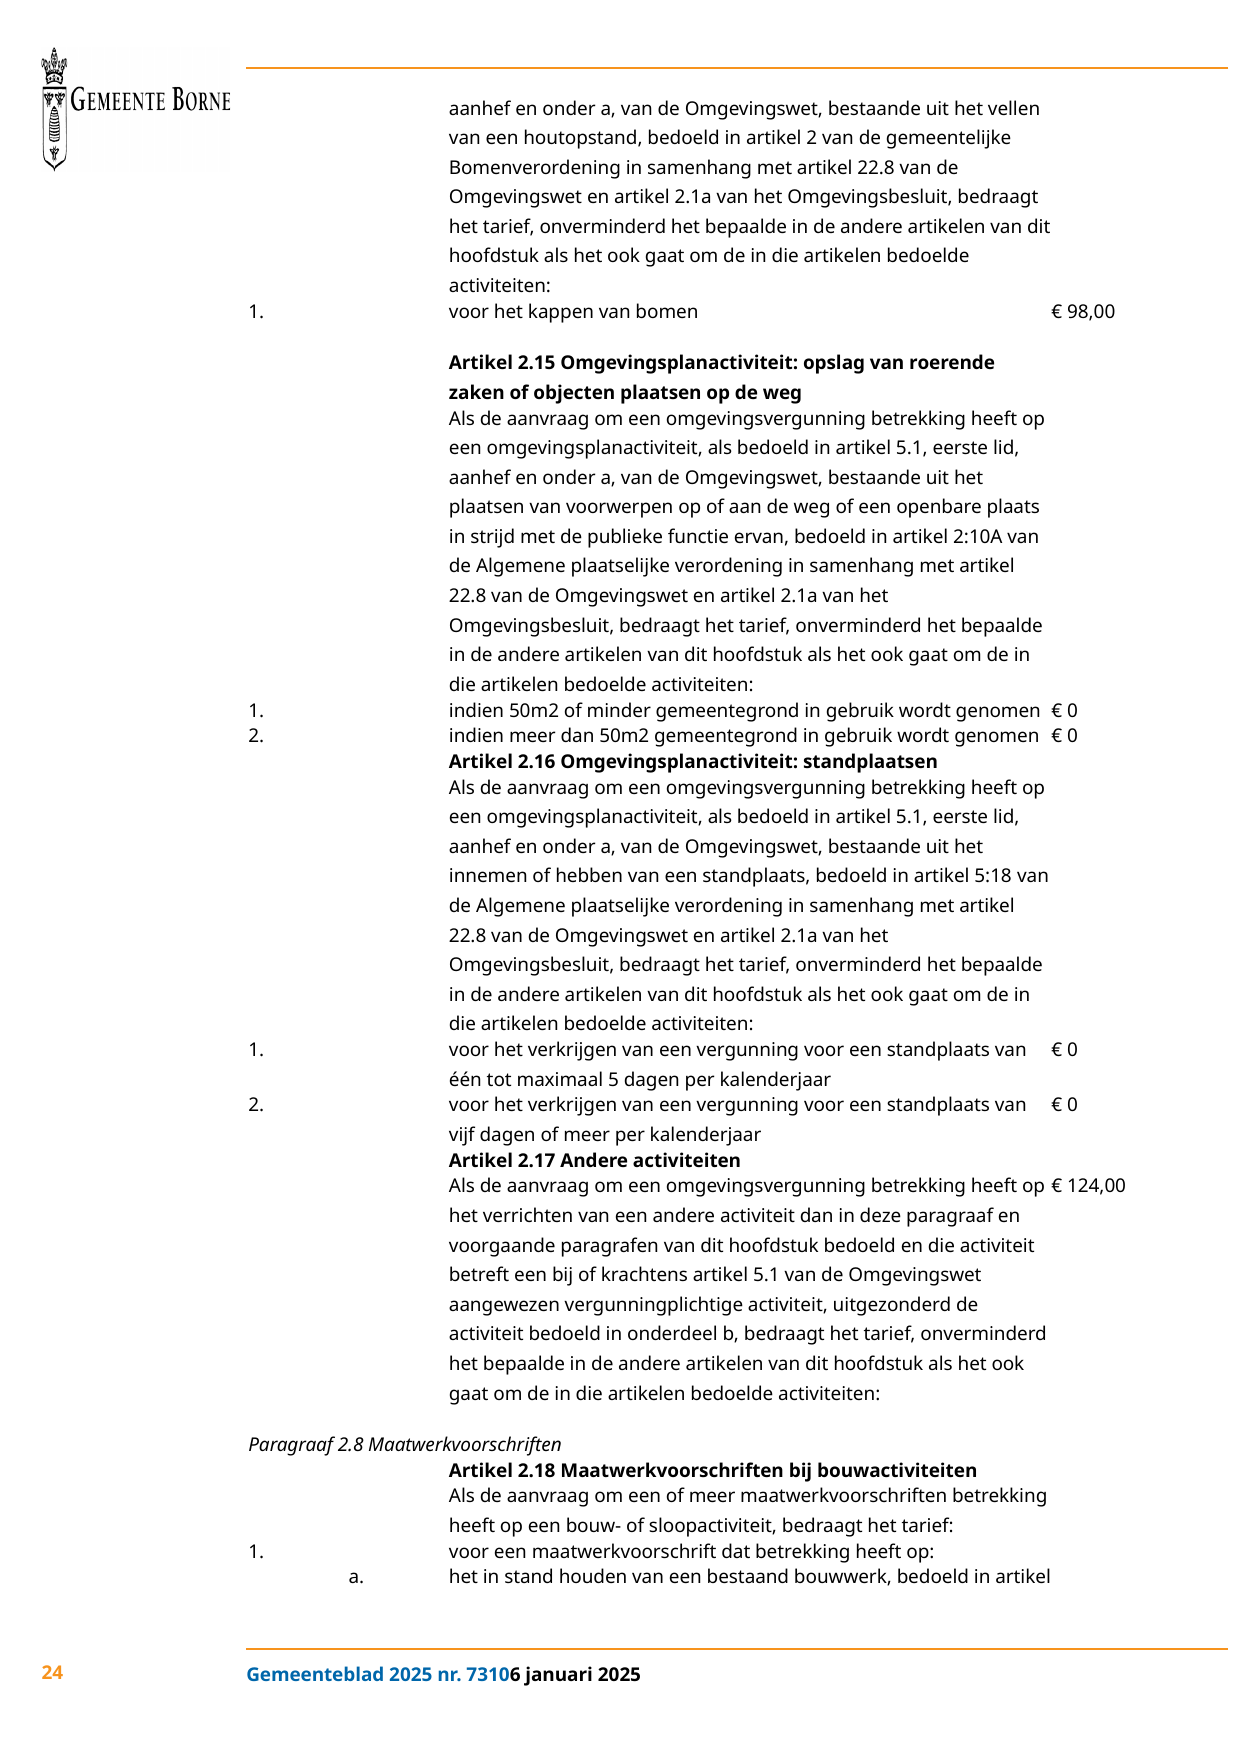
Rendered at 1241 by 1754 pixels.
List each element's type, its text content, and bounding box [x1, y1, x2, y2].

table_cell [348, 1406, 449, 1431]
table_cell [348, 350, 449, 405]
table_cell [248, 774, 348, 1036]
table_cell [248, 1483, 348, 1538]
table_cell Als de aanvraag om een omgevingsvergunning betrekking heeft op een omgevingsplanactiviteit, als bedoeld in artikel 5.1, eerste lid, aanhef en onder a, van de Omgevingswet, bestaande uit het innemen of hebben van een standplaats, bedoeld in artikel 5:18 van de Algemene plaatselijke verordening in samenhang met artikel 22.8 van de Omgevingswet en artikel 2.1a van het Omgevingsbesluit, bedraagt het tarief, onverminderd het bepaalde in de andere artikelen van dit hoofdstuk als het ook gaat om de in die artikelen bedoelde activiteiten: [449, 774, 1051, 1036]
table_cell [248, 1406, 348, 1431]
table_cell indien meer dan 50m2 gemeentegrond in gebruik wordt genomen [449, 723, 1051, 748]
table_cell [248, 350, 348, 405]
table_cell Paragraaf 2.8 Maatwerkvoorschriften [248, 1431, 1051, 1457]
table_cell [348, 298, 449, 324]
table_cell [449, 324, 1051, 349]
table_cell [1051, 1538, 1152, 1564]
table_cell [348, 1092, 449, 1147]
table_cell [1051, 1483, 1152, 1538]
table_cell [348, 774, 449, 1036]
table_cell [1051, 1147, 1152, 1173]
table_cell aanhef en onder a, van de Omgevingswet, bestaande uit het vellen van een houtopstand, bedoeld in artikel 2 van de gemeentelijke Bomenverordening in samenhang met artikel 22.8 van de Omgevingswet en artikel 2.1a van het Omgevingsbesluit, bedraagt het tarief, onverminderd het bepaalde in de andere artikelen van dit hoofdstuk als het ook gaat om de in die artikelen bedoelde activiteiten: [449, 95, 1051, 298]
table_cell [348, 697, 449, 722]
table_cell [248, 405, 348, 697]
table_cell voor een maatwerkvoorschrift dat betrekking heeft op: [449, 1538, 1051, 1564]
table_cell 2. [248, 723, 348, 748]
table_cell [1051, 1564, 1152, 1589]
table_cell voor het verkrijgen van een vergunning voor een standplaats van vijf dagen of meer per kalenderjaar [449, 1092, 1051, 1147]
table_cell [1051, 95, 1152, 298]
table_cell [1051, 350, 1152, 405]
table_cell het in stand houden van een bestaand bouwwerk, bedoeld in artikel [449, 1564, 1051, 1589]
table_cell 1. [248, 298, 348, 324]
table_cell indien 50m2 of minder gemeentegrond in gebruik wordt genomen [449, 697, 1051, 722]
table_cell [348, 1457, 449, 1483]
table_cell Als de aanvraag om een of meer maatwerkvoorschriften betrekking heeft op een bouw- of sloopactiviteit, bedraagt het tarief: [449, 1483, 1051, 1538]
table_cell a. [348, 1564, 449, 1589]
table_cell [348, 723, 449, 748]
table_cell [248, 95, 348, 298]
table_cell [348, 405, 449, 697]
table_cell [348, 1147, 449, 1173]
table_cell € 124,00 [1051, 1173, 1152, 1406]
table_cell € 98,00 [1051, 298, 1152, 324]
table_cell 2. [248, 1092, 348, 1147]
table_cell [348, 95, 449, 298]
table_cell voor het verkrijgen van een vergunning voor een standplaats van één tot maximaal 5 dagen per kalenderjaar [449, 1036, 1051, 1092]
picture [41, 47, 231, 172]
table_cell Als de aanvraag om een omgevingsvergunning betrekking heeft op het verrichten van een andere activiteit dan in deze paragraaf en voorgaande paragrafen van dit hoofdstuk bedoeld en die activiteit betreft een bij of krachtens artikel 5.1 van de Omgevingswet aangewezen vergunningplichtige activiteit, uitgezonderd de activiteit bedoeld in onderdeel b, bedraagt het tarief, onverminderd het bepaalde in de andere artikelen van dit hoofdstuk als het ook gaat om de in die artikelen bedoelde activiteiten: [449, 1173, 1051, 1406]
table_cell Artikel 2.16 Omgevingsplanactiviteit: standplaatsen [449, 748, 1051, 774]
table_cell € 0 [1051, 697, 1152, 722]
table_cell [348, 1483, 449, 1538]
table_cell [248, 748, 348, 774]
table_cell [248, 1457, 348, 1483]
table_cell 1. [248, 1036, 348, 1092]
table_cell € 0 [1051, 1036, 1152, 1092]
table_cell [1051, 1457, 1152, 1483]
table_cell € 0 [1051, 723, 1152, 748]
table_cell Artikel 2.18 Maatwerkvoorschriften bij bouwactiviteiten [449, 1457, 1051, 1483]
table_cell [348, 748, 449, 774]
table_cell [1051, 748, 1152, 774]
table_cell [348, 1036, 449, 1092]
table_cell [348, 1173, 449, 1406]
table_cell [1051, 774, 1152, 1036]
table_cell Als de aanvraag om een omgevingsvergunning betrekking heeft op een omgevingsplanactiviteit, als bedoeld in artikel 5.1, eerste lid, aanhef en onder a, van de Omgevingswet, bestaande uit het plaatsen van voorwerpen op of aan de weg of een openbare plaats in strijd met de publieke functie ervan, bedoeld in artikel 2:10A van de Algemene plaatselijke verordening in samenhang met artikel 22.8 van de Omgevingswet en artikel 2.1a van het Omgevingsbesluit, bedraagt het tarief, onverminderd het bepaalde in de andere artikelen van dit hoofdstuk als het ook gaat om de in die artikelen bedoelde activiteiten: [449, 405, 1051, 697]
table_cell voor het kappen van bomen [449, 298, 1051, 324]
table_cell [1051, 324, 1152, 349]
table_cell [248, 1564, 348, 1589]
table_cell 1. [248, 1538, 348, 1564]
table_cell [348, 1538, 449, 1564]
table_cell 1. [248, 697, 348, 722]
table_cell [248, 1173, 348, 1406]
table_cell [1051, 1406, 1152, 1431]
table_cell [248, 1147, 348, 1173]
table_cell [248, 324, 348, 349]
table_cell Artikel 2.17 Andere activiteiten [449, 1147, 1051, 1173]
table_cell [1051, 1431, 1152, 1457]
table_cell Artikel 2.15 Omgevingsplanactiviteit: opslag van roerende zaken of objecten plaatsen op de weg [449, 350, 1051, 405]
table_cell [449, 1406, 1051, 1431]
table_cell [1051, 405, 1152, 697]
table_cell [348, 324, 449, 349]
table_cell € 0 [1051, 1092, 1152, 1147]
